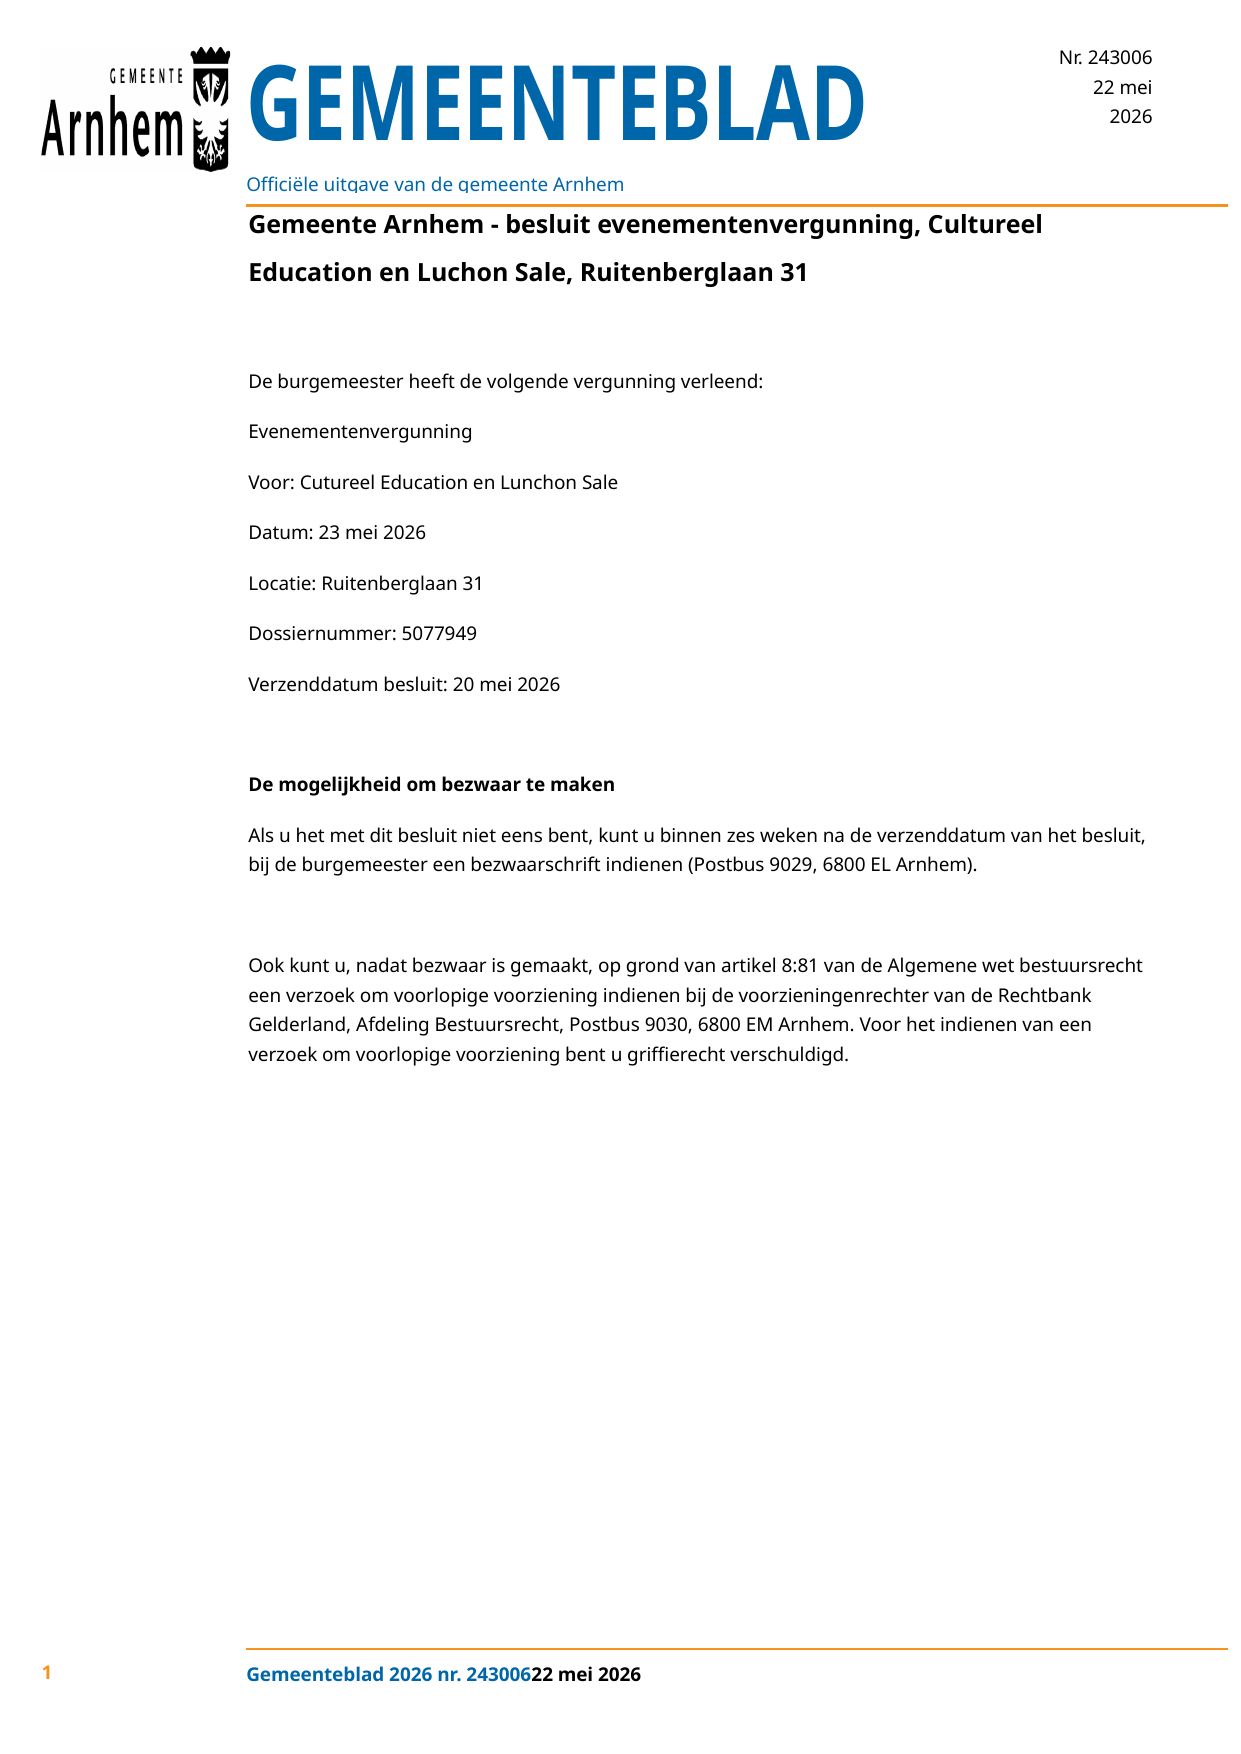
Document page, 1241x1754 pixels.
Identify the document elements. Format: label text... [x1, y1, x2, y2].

text Dossiernummer: 5077949 [248, 620, 1152, 646]
text Locatie: Ruitenberglaan 31 [248, 570, 1152, 596]
text Ook kunt u, nadat bezwaar is gemaakt, op grond van artikel 8:81 van de Algemene wet bestuursrecht een verzoek om voorlopige voorziening indienen bij de voorzieningenrechter van de Rechtbank Gelderland, Afdeling Bestuursrecht, Postbus 9030, 6800 EM Arnhem. Voor het indienen van een verzoek om voorlopige voorziening bent u griffierecht verschuldigd. [248, 952, 1152, 1067]
text De mogelijkheid om bezwaar te maken [248, 772, 1152, 797]
text Evenementenvergunning [248, 419, 1152, 444]
text Als u het met dit besluit niet eens bent, kunt u binnen zes weken na de verzenddatum van het besluit, bij de burgemeester een bezwaarschrift indienen (Postbus 9029, 6800 EL Arnhem). [248, 822, 1152, 877]
text Voor: Cutureel Education en Lunchon Sale [248, 469, 1152, 495]
text De burgemeester heeft de volgende vergunning verleend: [248, 368, 1152, 394]
text Gemeente Arnhem - besluit evenementenvergunning, Cultureel Education en Luchon Sale, Ruitenberglaan 31 [248, 207, 1152, 288]
picture [41, 47, 231, 172]
text Datum: 23 mei 2026 [248, 519, 1152, 545]
text Verzenddatum besluit: 20 mei 2026 [248, 671, 1152, 697]
